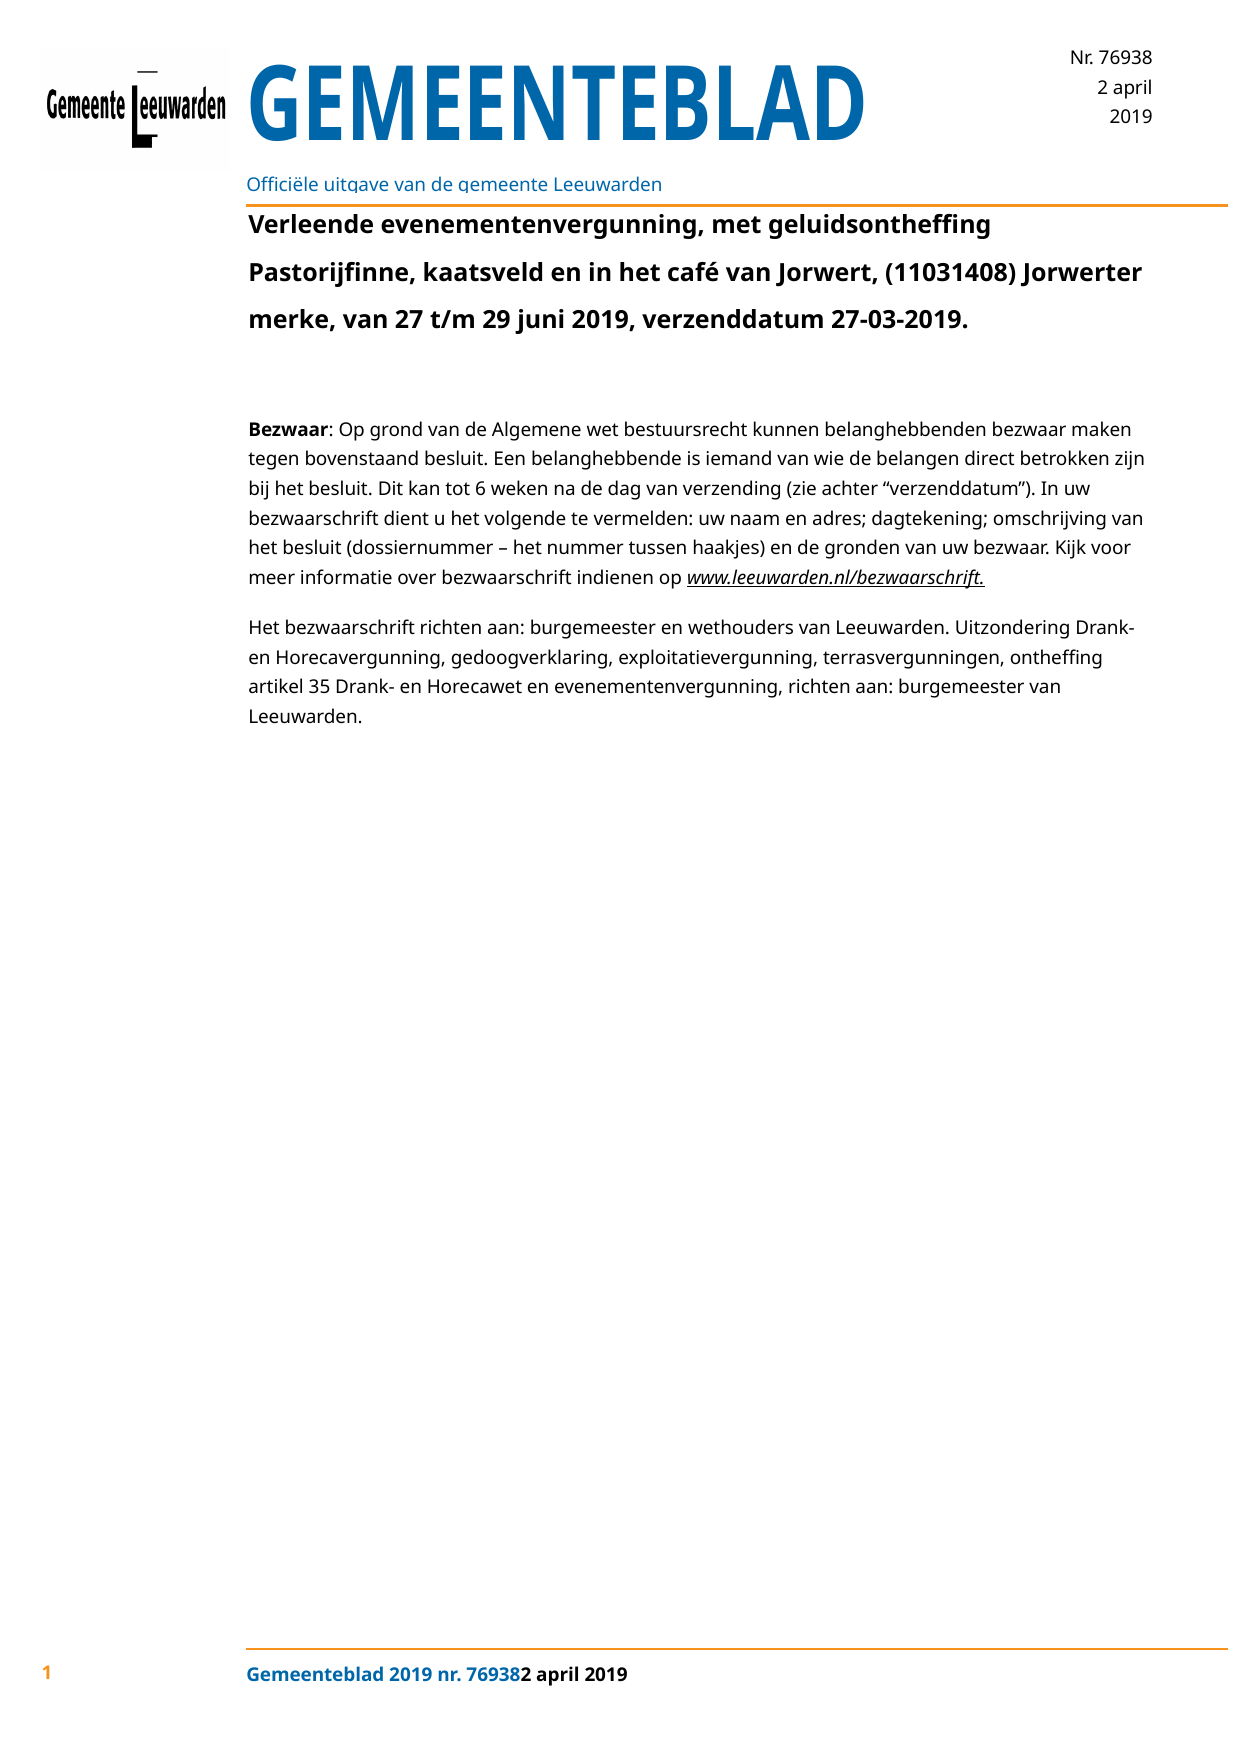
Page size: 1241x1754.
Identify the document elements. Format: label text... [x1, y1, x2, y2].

text Bezwaar: Op grond van de Algemene wet bestuursrecht kunnen belanghebbenden bezwaar maken tegen bovenstaand besluit. Een belanghebbende is iemand van wie de belangen direct betrokken zijn bij het besluit. Dit kan tot 6 weken na de dag van verzending (zie achter “verzenddatum”). In uw bezwaarschrift dient u het volgende te vermelden: uw naam en adres; dagtekening; omschrijving van het besluit (dossiernummer – het nummer tussen haakjes) en de gronden van uw bezwaar. Kijk voor meer informatie over bezwaarschrift indienen op www.leeuwarden.nl/bezwaarschrift. [248, 416, 1152, 589]
text Het bezwaarschrift richten aan: burgemeester en wethouders van Leeuwarden. Uitzondering Drank- en Horecavergunning, gedoogverklaring, exploitatievergunning, terrasvergunningen, ontheffing artikel 35 Drank- en Horecawet en evenementenvergunning, richten aan: burgemeester van Leeuwarden. [248, 614, 1152, 729]
text Verleende evenementenvergunning, met geluidsontheffing Pastorijfinne, kaatsveld en in het café van Jorwert, (11031408) Jorwerter merke, van 27 t/m 29 juni 2019, verzenddatum 27-03-2019. [248, 207, 1152, 336]
picture [41, 47, 231, 172]
